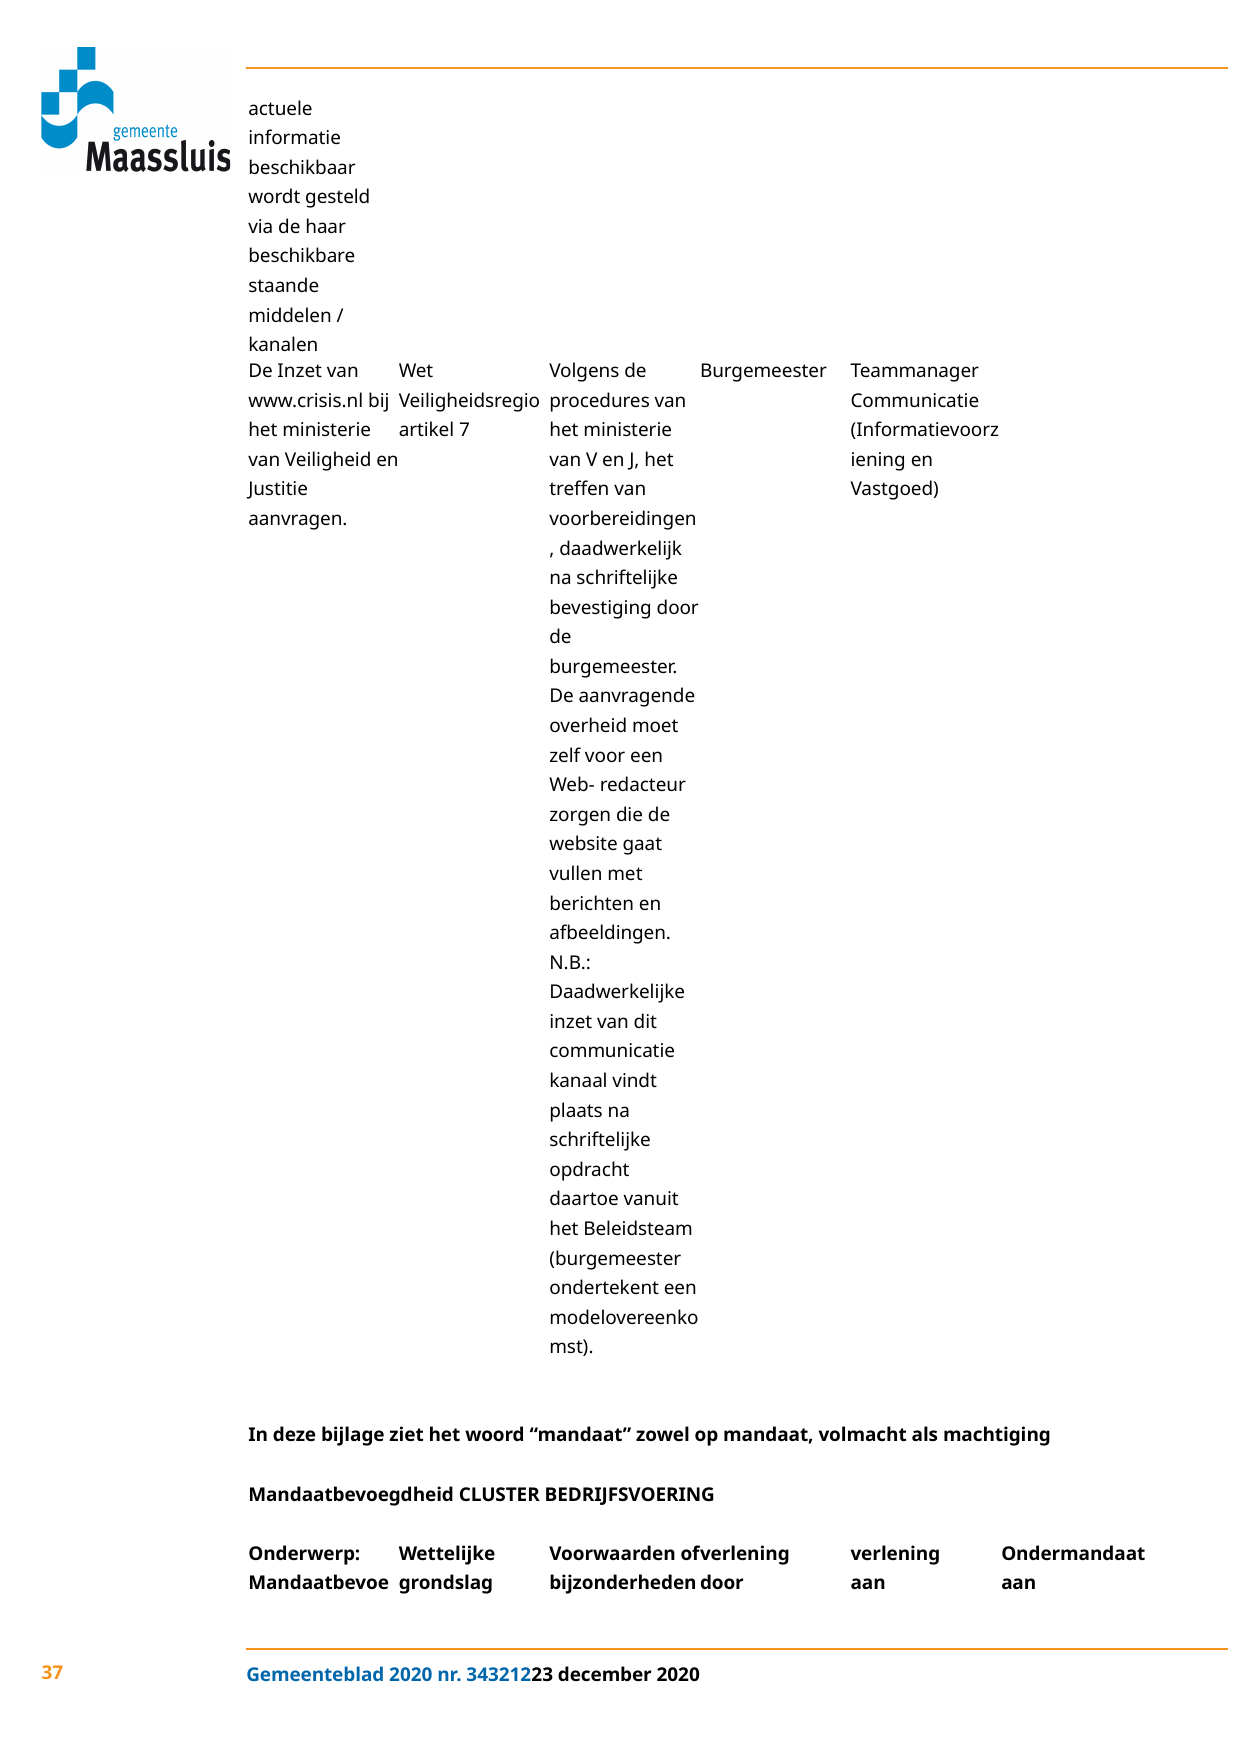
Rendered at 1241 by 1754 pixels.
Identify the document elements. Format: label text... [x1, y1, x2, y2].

table_header Voorwaarden of bijzonderheden [549, 1540, 700, 1595]
table_cell Teammanager Communicatie (Informatievoorziening en Vastgoed) [850, 357, 1001, 1359]
table_cell actuele informatie beschikbaar wordt gesteld via de haar beschikbare staande middelen / kanalen [248, 95, 398, 357]
table_cell Volgens de procedures van het ministerie van V en J, het treffen van voorbereidingen, daadwerkelijk na schriftelijke bevestiging door de burgemeester. De aanvragende overheid moet zelf voor een Web- redacteur zorgen die de website gaat vullen met berichten en afbeeldingen. N.B.: Daadwerkelijke inzet van dit communicatie kanaal vindt plaats na schriftelijke opdracht daartoe vanuit het Beleidsteam (burgemeester ondertekent een modelovereenkomst). [549, 357, 700, 1359]
picture [41, 47, 77, 92]
table_cell Burgemeester [700, 357, 850, 1359]
table_cell [1001, 95, 1152, 357]
picture [41, 47, 231, 172]
table_header Wettelijke grondslag [399, 1540, 549, 1595]
table_header Ondermandaat aan [1001, 1540, 1152, 1595]
table_cell [700, 95, 850, 357]
table_cell [549, 95, 700, 357]
table_header verlening door [700, 1540, 850, 1595]
table_cell [1001, 357, 1152, 1359]
table_cell [399, 95, 549, 357]
table_header verlening aan [850, 1540, 1001, 1595]
table_cell [850, 95, 1001, 357]
table_cell De Inzet van www.crisis.nl bij het ministerie van Veiligheid en Justitie aanvragen. [248, 357, 398, 1359]
text Mandaatbevoegdheid CLUSTER BEDRIJFSVOERING [248, 1481, 1152, 1506]
table_cell Wet Veiligheidsregio artikel 7 [399, 357, 549, 1359]
text In deze bijlage ziet het woord “mandaat” zowel op mandaat, volmacht als machtiging [248, 1422, 1152, 1447]
table_header Onderwerp: Mandaatbevoe [248, 1540, 398, 1595]
